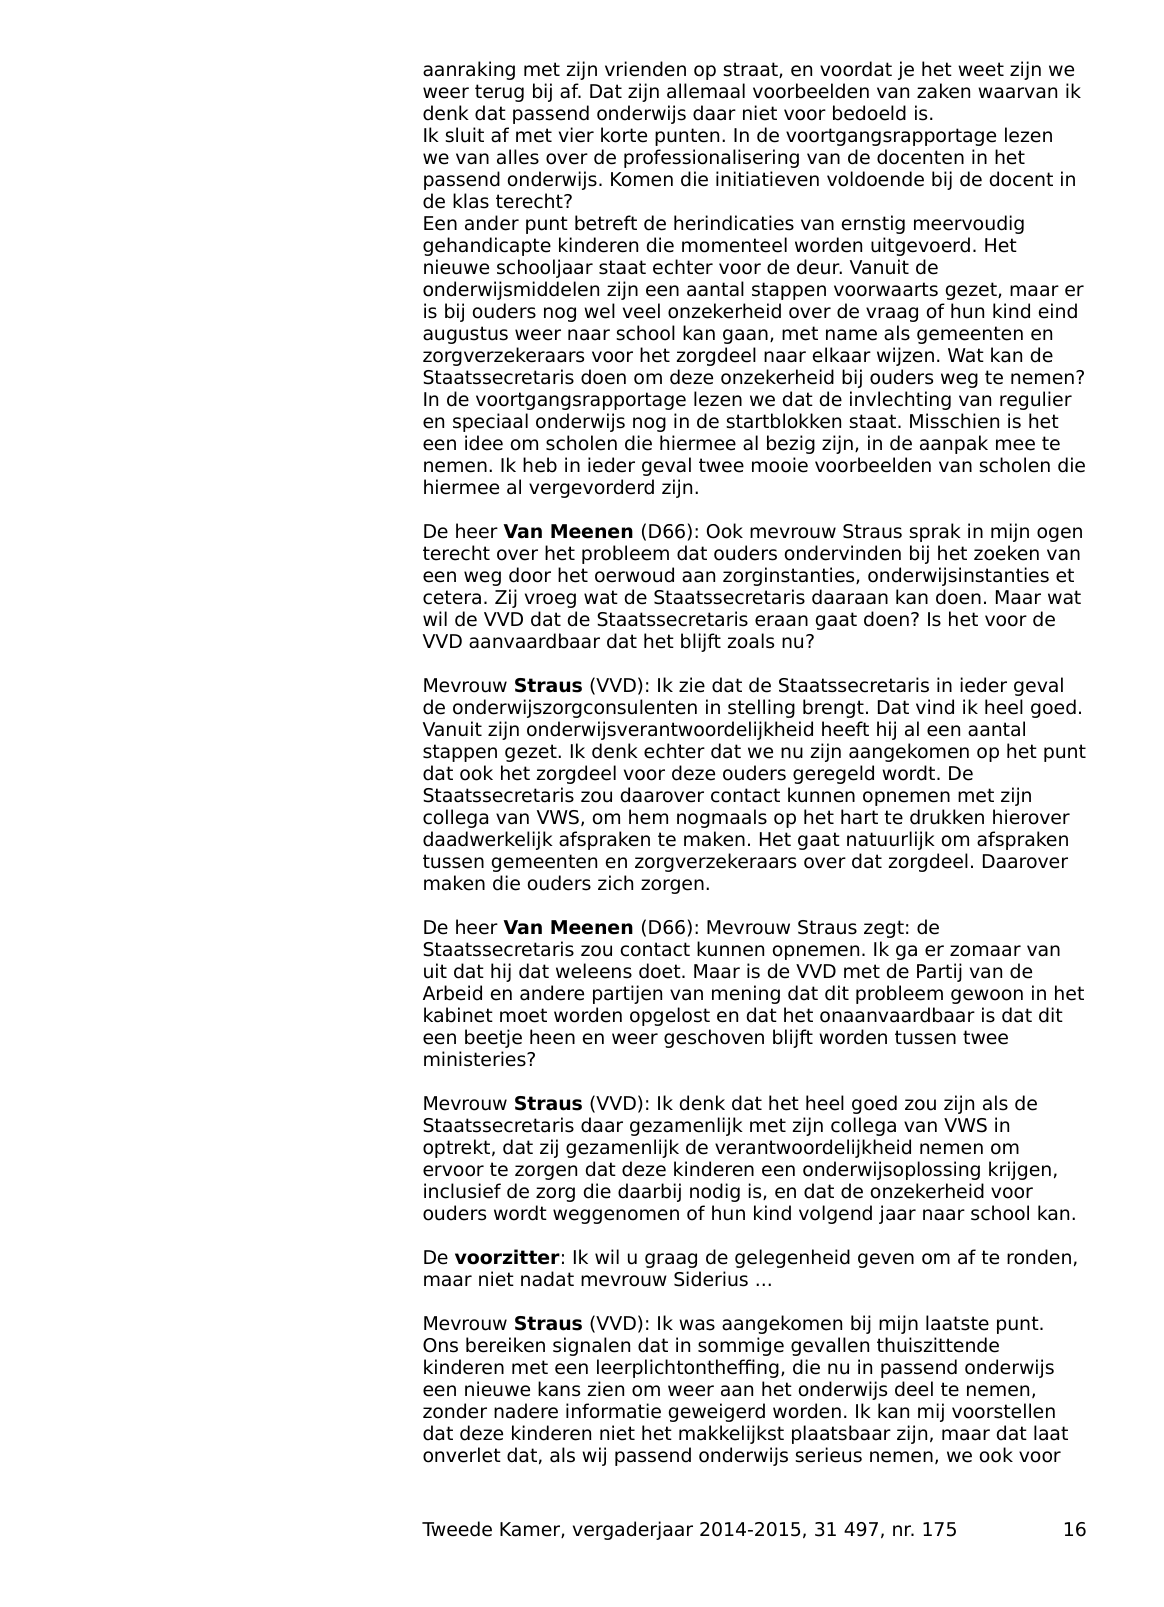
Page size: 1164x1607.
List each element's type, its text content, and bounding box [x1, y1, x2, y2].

text Mevrouw Straus (VVD): Ik was aangekomen bij mijn laatste punt. Ons bereiken signalen dat in sommige gevallen thuiszittende kinderen met een leerplichtontheffing, die nu in passend onderwijs een nieuwe kans zien om weer aan het onderwijs deel te nemen, zonder nadere informatie geweigerd worden. Ik kan mij voorstellen dat deze kinderen niet het makkelijkst plaatsbaar zijn, maar dat laat onverlet dat, als wij passend onderwijs serieus nemen, we ook voor [422, 1313, 1087, 1467]
text aanraking met zijn vrienden op straat, en voordat je het weet zijn we weer terug bij af. Dat zijn allemaal voorbeelden van zaken waarvan ik denk dat passend onderwijs daar niet voor bedoeld is. [422, 59, 1087, 125]
text De heer Van Meenen (D66): Ook mevrouw Straus sprak in mijn ogen terecht over het probleem dat ouders ondervinden bij het zoeken van een weg door het oerwoud aan zorginstanties, onderwijsinstanties et cetera. Zij vroeg wat de Staatssecretaris daaraan kan doen. Maar wat wil de VVD dat de Staatssecretaris eraan gaat doen? Is het voor de VVD aanvaardbaar dat het blijft zoals nu? [422, 521, 1087, 653]
text Mevrouw Straus (VVD): Ik denk dat het heel goed zou zijn als de Staatssecretaris daar gezamenlijk met zijn collega van VWS in optrekt, dat zij gezamenlijk de verantwoordelijkheid nemen om ervoor te zorgen dat deze kinderen een onderwijsoplossing krijgen, inclusief de zorg die daarbij nodig is, en dat de onzekerheid voor ouders wordt weggenomen of hun kind volgend jaar naar school kan. [422, 1093, 1087, 1225]
text De heer Van Meenen (D66): Mevrouw Straus zegt: de Staatssecretaris zou contact kunnen opnemen. Ik ga er zomaar van uit dat hij dat weleens doet. Maar is de VVD met de Partij van de Arbeid en andere partijen van mening dat dit probleem gewoon in het kabinet moet worden opgelost en dat het onaanvaardbaar is dat dit een beetje heen en weer geschoven blijft worden tussen twee ministeries? [422, 917, 1087, 1071]
text Ik sluit af met vier korte punten. In de voortgangsrapportage lezen we van alles over de professionalisering van de docenten in het passend onderwijs. Komen die initiatieven voldoende bij de docent in de klas terecht? [422, 125, 1087, 213]
text Mevrouw Straus (VVD): Ik zie dat de Staatssecretaris in ieder geval de onderwijszorgconsulenten in stelling brengt. Dat vind ik heel goed. Vanuit zijn onderwijsverantwoordelijkheid heeft hij al een aantal stappen gezet. Ik denk echter dat we nu zijn aangekomen op het punt dat ook het zorgdeel voor deze ouders geregeld wordt. De Staatssecretaris zou daarover contact kunnen opnemen met zijn collega van VWS, om hem nogmaals op het hart te drukken hierover daadwerkelijk afspraken te maken. Het gaat natuurlijk om afspraken tussen gemeenten en zorgverzekeraars over dat zorgdeel. Daarover maken die ouders zich zorgen. [422, 675, 1087, 895]
text De voorzitter: Ik wil u graag de gelegenheid geven om af te ronden, maar niet nadat mevrouw Siderius ... [422, 1247, 1087, 1291]
text Een ander punt betreft de herindicaties van ernstig meervoudig gehandicapte kinderen die momenteel worden uitgevoerd. Het nieuwe schooljaar staat echter voor de deur. Vanuit de onderwijsmiddelen zijn een aantal stappen voorwaarts gezet, maar er is bij ouders nog wel veel onzekerheid over de vraag of hun kind eind augustus weer naar school kan gaan, met name als gemeenten en zorgverzekeraars voor het zorgdeel naar elkaar wijzen. Wat kan de Staatssecretaris doen om deze onzekerheid bij ouders weg te nemen? [422, 213, 1087, 389]
text In de voortgangsrapportage lezen we dat de invlechting van regulier en speciaal onderwijs nog in de startblokken staat. Misschien is het een idee om scholen die hiermee al bezig zijn, in de aanpak mee te nemen. Ik heb in ieder geval twee mooie voorbeelden van scholen die hiermee al vergevorderd zijn. [422, 389, 1087, 499]
